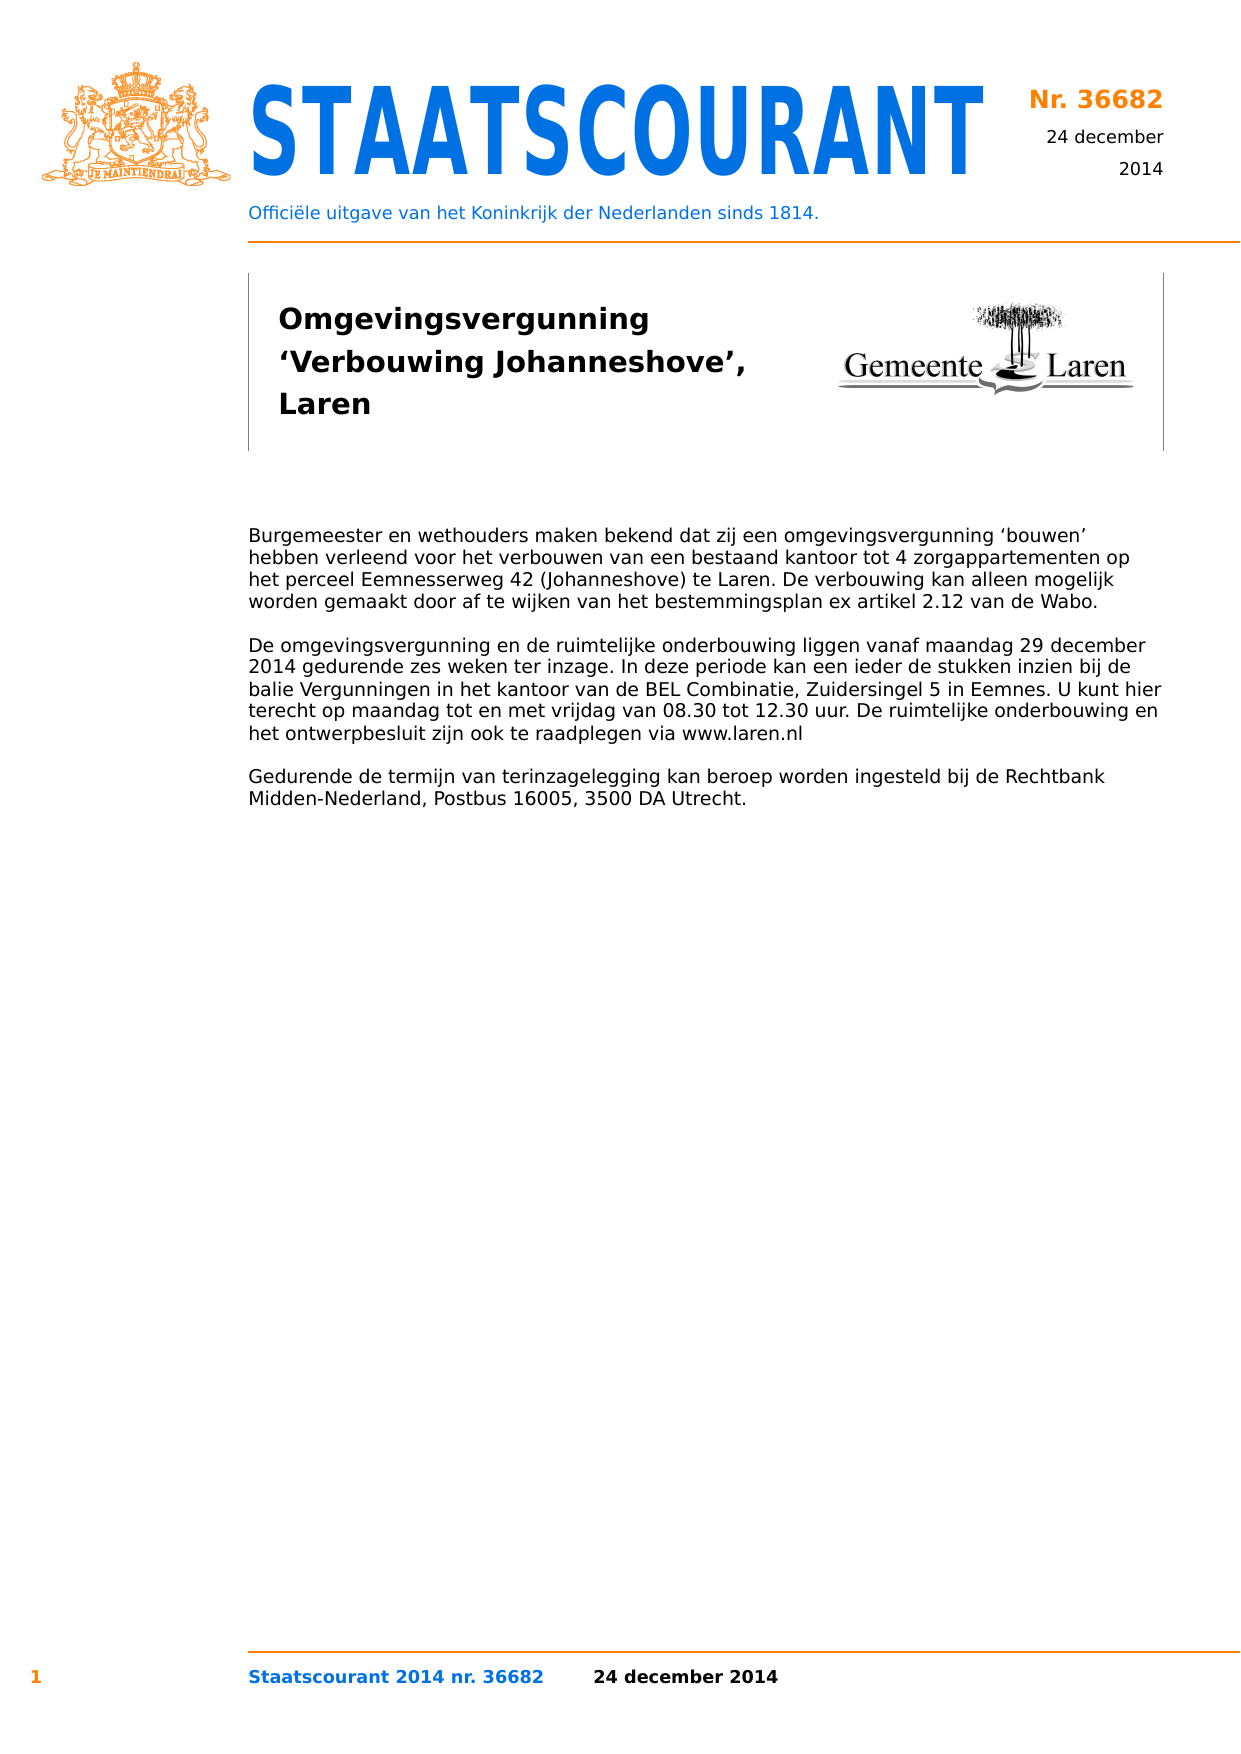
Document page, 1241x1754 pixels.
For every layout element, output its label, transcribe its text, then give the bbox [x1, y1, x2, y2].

text De omgevingsvergunning en de ruimtelijke onderbouwing liggen vanaf maandag 29 december 2014 gedurende zes weken ter inzage. In deze periode kan een ieder de stukken inzien bij de balie Vergunningen in het kantoor van de BEL Combinatie, Zuidersingel 5 in Eemnes. U kunt hier terecht op maandag tot en met vrijdag van 08.30 tot 12.30 uur. De ruimtelijke onderbouwing en het ontwerpbesluit zijn ook te raadplegen via www.laren.nl [248, 634, 1163, 744]
picture [41, 62, 231, 186]
table_header Nr. 36682 [998, 62, 1240, 121]
table_cell Officiële uitgave van het Koninkrijk der Nederlanden sinds 1814. [248, 203, 1240, 241]
picture [838, 302, 1134, 397]
table_header STAATSCOURANT [248, 62, 998, 203]
table_cell 2014 [998, 153, 1240, 203]
text Gedurende de termijn van terinzagelegging kan beroep worden ingesteld bij de Rechtbank Midden-Nederland, Postbus 16005, 3500 DA Utrecht. [248, 766, 1163, 810]
text Burgemeester en wethouders maken bekend dat zij een omgevingsvergunning ‘bouwen’ hebben verleend voor het verbouwen van een bestaand kantoor tot 4 zorgappartementen op het perceel Eemnesserweg 42 (Johanneshove) te Laren. De verbouwing kan alleen mogelijk worden gemaakt door af te wijken van het bestemmingsplan ex artikel 2.12 van de Wabo. [248, 525, 1163, 613]
table_cell 24 december [998, 121, 1240, 153]
table_header [25, 62, 248, 241]
subtitle Omgevingsvergunning ‘Verbouwing Johanneshove’, Laren [249, 273, 1163, 451]
